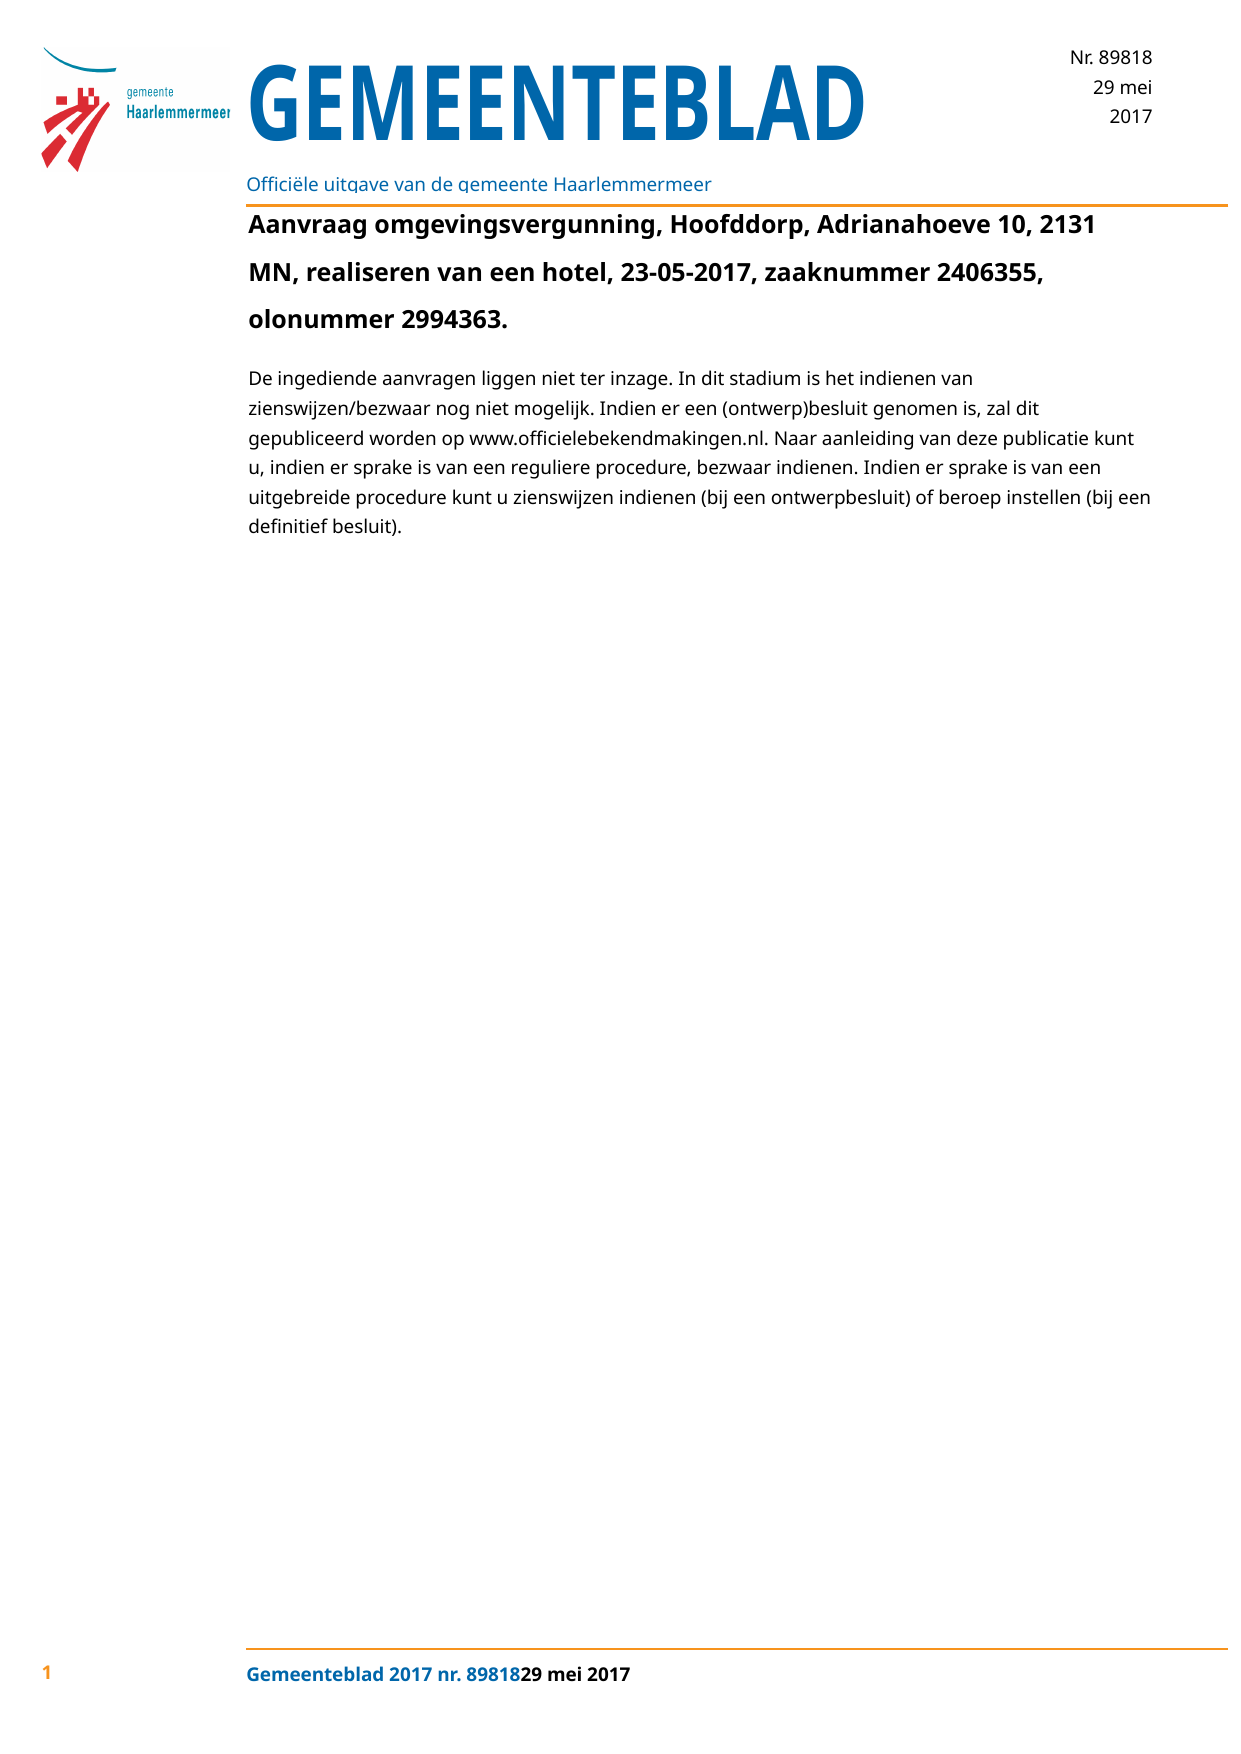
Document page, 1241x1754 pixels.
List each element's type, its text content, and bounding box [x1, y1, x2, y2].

text De ingediende aanvragen liggen niet ter inzage. In dit stadium is het indienen van zienswijzen/bezwaar nog niet mogelijk. Indien er een (ontwerp)besluit genomen is, zal dit gepubliceerd worden op www.officielebekendmakingen.nl. Naar aanleiding van deze publicatie kunt u, indien er sprake is van een reguliere procedure, bezwaar indienen. Indien er sprake is van een uitgebreide procedure kunt u zienswijzen indienen (bij een ontwerpbesluit) of beroep instellen (bij een definitief besluit). [248, 366, 1152, 539]
picture [41, 47, 231, 172]
text Aanvraag omgevingsvergunning, Hoofddorp, Adrianahoeve 10, 2131 MN, realiseren van een hotel, 23-05-2017, zaaknummer 2406355, olonummer 2994363. [248, 207, 1152, 336]
